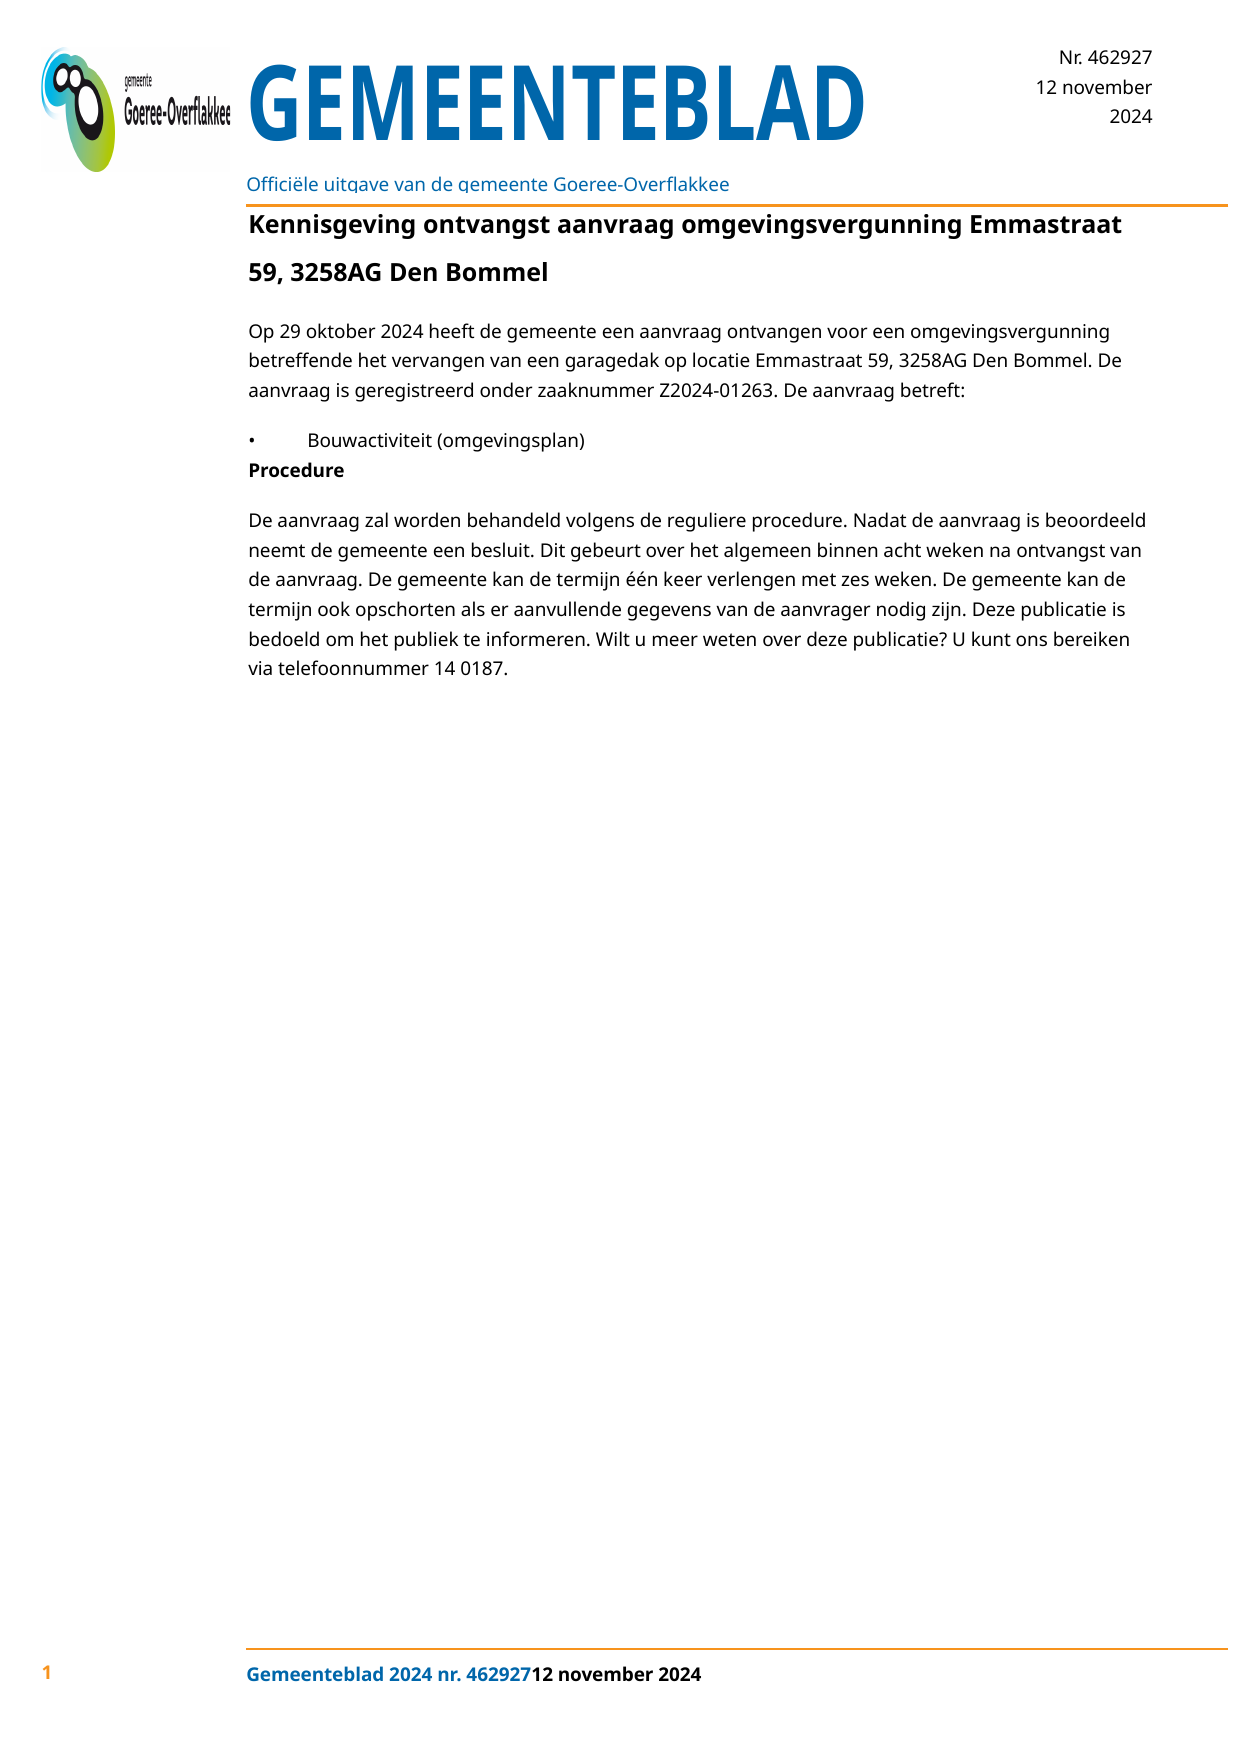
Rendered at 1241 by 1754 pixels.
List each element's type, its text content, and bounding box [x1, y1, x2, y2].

text De aanvraag zal worden behandeld volgens de reguliere procedure. Nadat de aanvraag is beoordeeld neemt de gemeente een besluit. Dit gebeurt over het algemeen binnen acht weken na ontvangst van de aanvraag. De gemeente kan de termijn één keer verlengen met zes weken. De gemeente kan de termijn ook opschorten als er aanvullende gegevens van de aanvrager nodig zijn. Deze publicatie is bedoeld om het publiek te informeren. Wilt u meer weten over deze publicatie? U kunt ons bereiken via telefoonnummer 14 0187. [248, 507, 1152, 681]
text Op 29 oktober 2024 heeft de gemeente een aanvraag ontvangen voor een omgevingsvergunning betreffende het vervangen van een garagedak op locatie Emmastraat 59, 3258AG Den Bommel. De aanvraag is geregistreerd onder zaaknummer Z2024-01263. De aanvraag betreft: [248, 318, 1152, 403]
picture [41, 47, 231, 172]
text Kennisgeving ontvangst aanvraag omgevingsvergunning Emmastraat 59, 3258AG Den Bommel [248, 207, 1152, 288]
text Procedure [248, 457, 1152, 483]
list Bouwactiviteit (omgevingsplan) [248, 427, 1152, 453]
